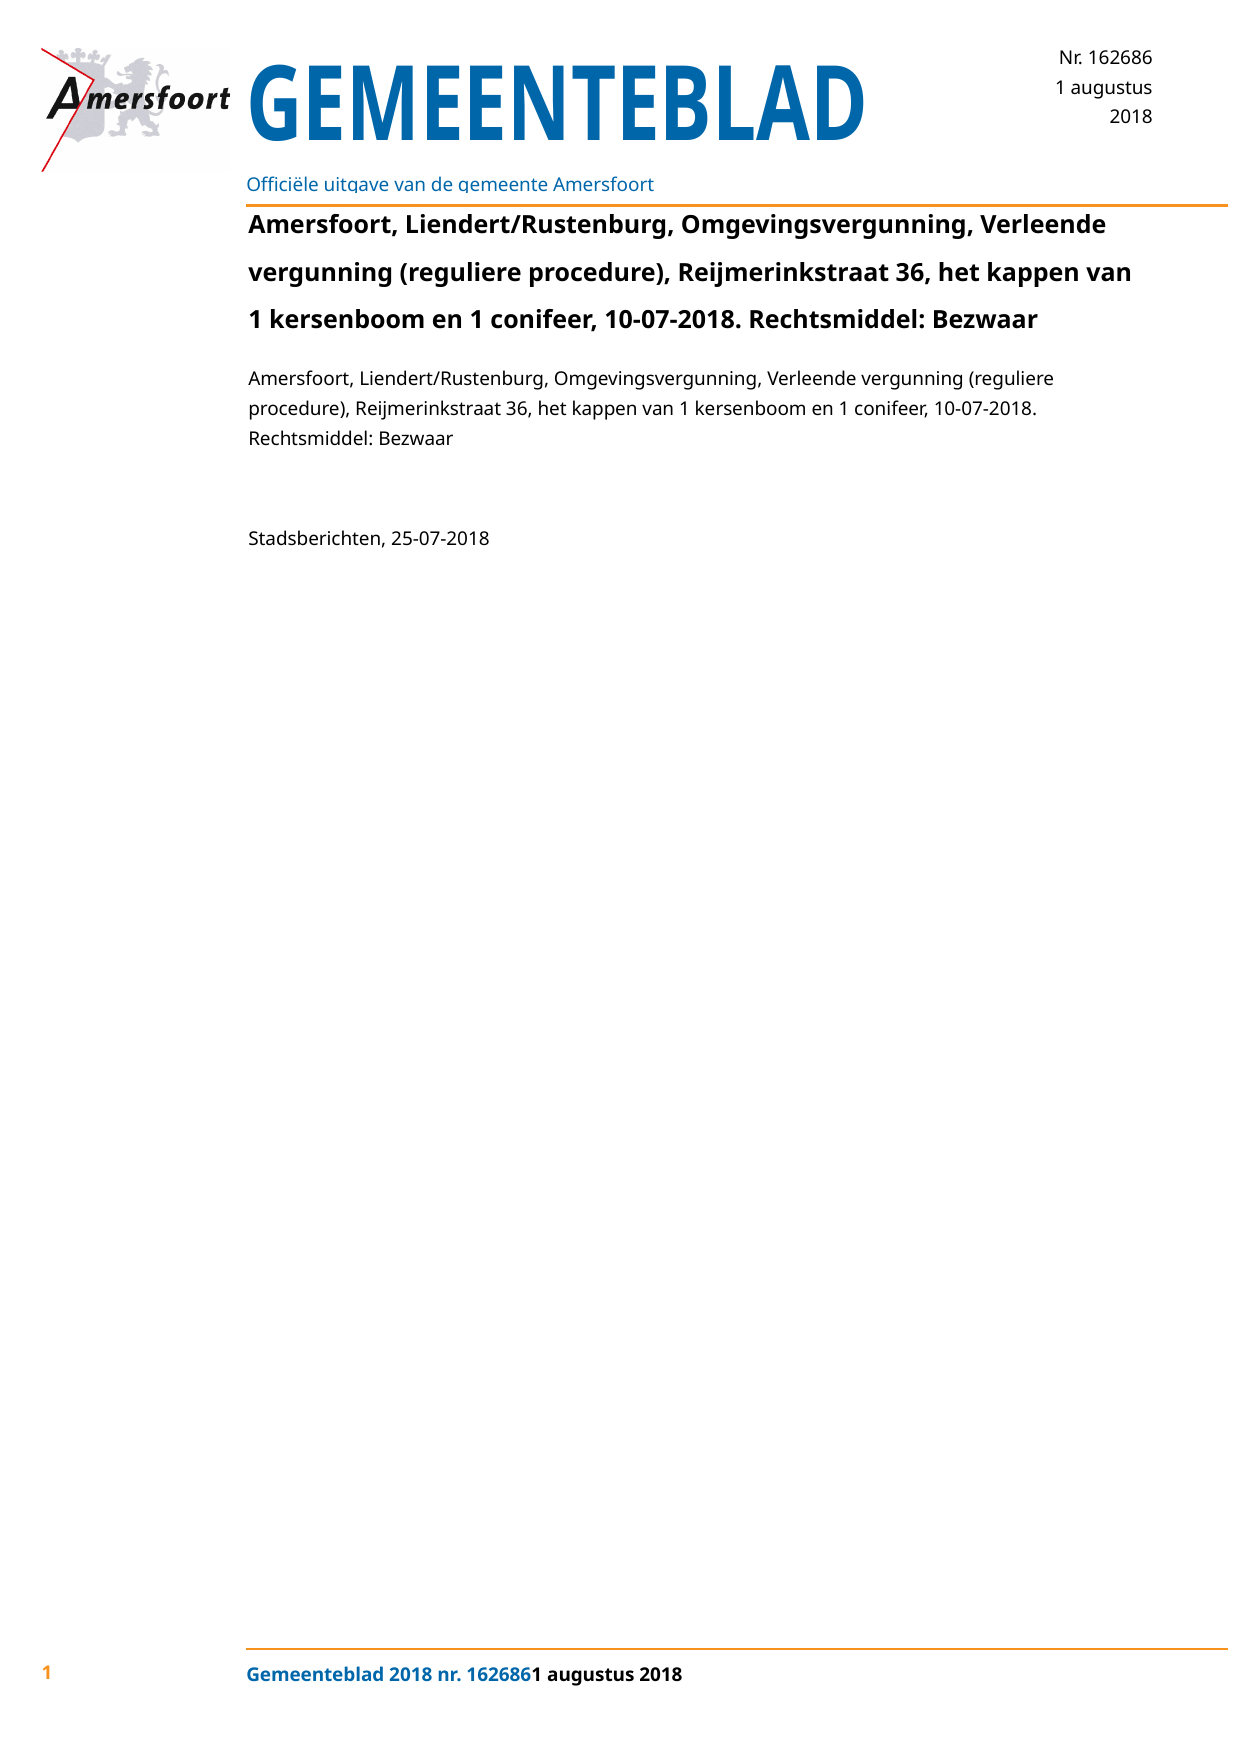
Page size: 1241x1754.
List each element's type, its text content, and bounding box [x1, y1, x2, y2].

text Amersfoort, Liendert/Rustenburg, Omgevingsvergunning, Verleende vergunning (reguliere procedure), Reijmerinkstraat 36, het kappen van 1 kersenboom en 1 conifeer, 10-07-2018. Rechtsmiddel: Bezwaar [248, 366, 1152, 450]
text Stadsberichten, 25-07-2018 [248, 526, 1152, 551]
text Amersfoort, Liendert/Rustenburg, Omgevingsvergunning, Verleende vergunning (reguliere procedure), Reijmerinkstraat 36, het kappen van 1 kersenboom en 1 conifeer, 10-07-2018. Rechtsmiddel: Bezwaar [248, 207, 1152, 336]
picture [41, 47, 231, 172]
